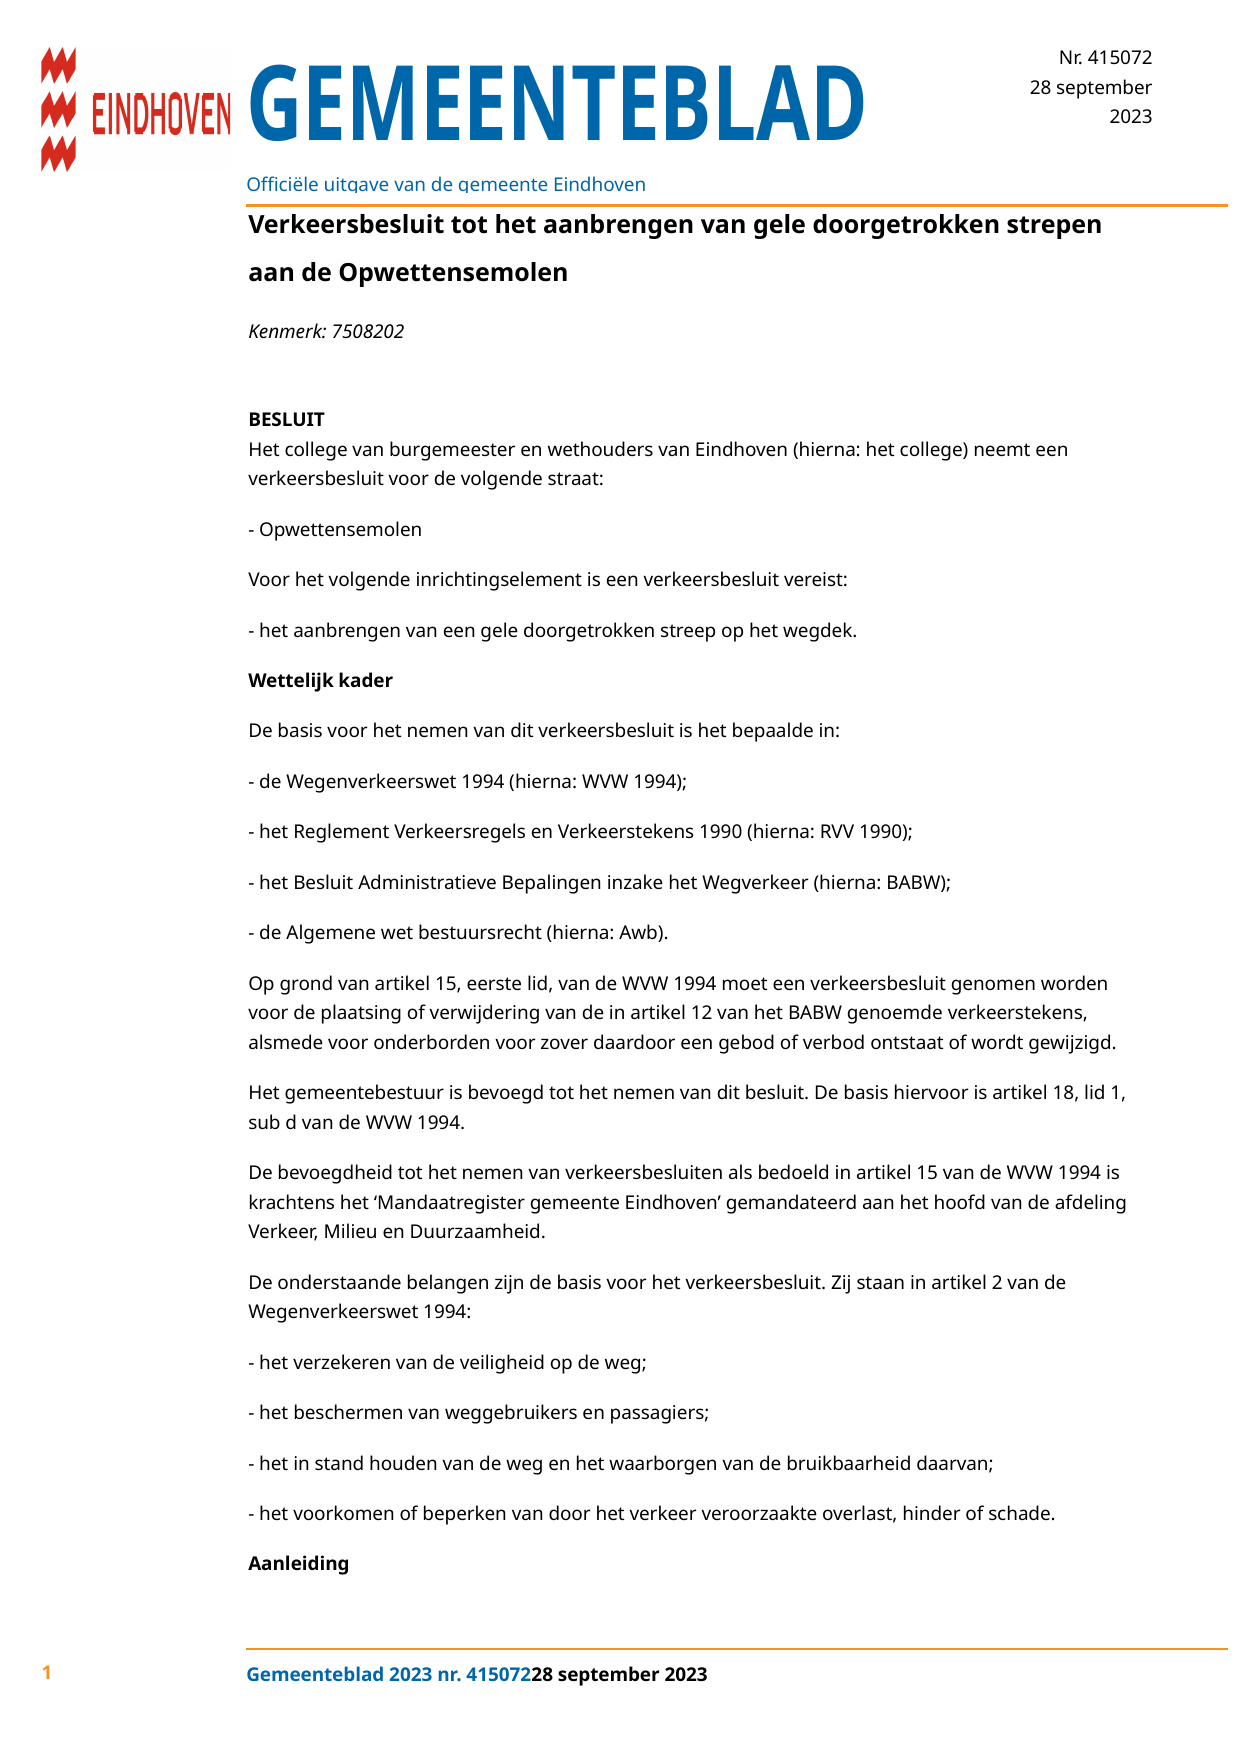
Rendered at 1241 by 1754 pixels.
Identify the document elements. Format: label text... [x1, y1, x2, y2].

text - Opwettensemolen [248, 516, 1152, 542]
text De basis voor het nemen van dit verkeersbesluit is het bepaalde in: [248, 718, 1152, 743]
text - het verzekeren van de veiligheid op de weg; [248, 1349, 1152, 1374]
text Op grond van artikel 15, eerste lid, van de WVW 1994 moet een verkeersbesluit genomen worden voor de plaatsing of verwijdering van de in artikel 12 van het BABW genoemde verkeerstekens, alsmede voor onderborden voor zover daardoor een gebod of verbod ontstaat of wordt gewijzigd. [248, 970, 1152, 1054]
text Aanleiding [248, 1551, 1152, 1576]
picture [41, 47, 231, 172]
text Het college van burgemeester en wethouders van Eindhoven (hierna: het college) neemt een verkeersbesluit voor de volgende straat: [248, 436, 1152, 491]
text - de Algemene wet bestuursrecht (hierna: Awb). [248, 919, 1152, 945]
text Voor het volgende inrichtingselement is een verkeersbesluit vereist: [248, 566, 1152, 592]
text - het aanbrengen van een gele doorgetrokken streep op het wegdek. [248, 617, 1152, 642]
text De bevoegdheid tot het nemen van verkeersbesluiten als bedoeld in artikel 15 van de WVW 1994 is krachtens het ‘Mandaatregister gemeente Eindhoven’ gemandateerd aan het hoofd van de afdeling Verkeer, Milieu en Duurzaamheid. [248, 1159, 1152, 1244]
text - het Besluit Administratieve Bepalingen inzake het Wegverkeer (hierna: BABW); [248, 869, 1152, 894]
text - het voorkomen of beperken van door het verkeer veroorzaakte overlast, hinder of schade. [248, 1500, 1152, 1526]
text - het Reglement Verkeersregels en Verkeerstekens 1990 (hierna: RVV 1990); [248, 818, 1152, 844]
text - het in stand houden van de weg en het waarborgen van de bruikbaarheid daarvan; [248, 1450, 1152, 1475]
text BESLUIT [248, 406, 1152, 432]
text Wettelijk kader [248, 667, 1152, 693]
text Kenmerk: 7508202 [248, 318, 1152, 344]
text - het beschermen van weggebruikers en passagiers; [248, 1399, 1152, 1425]
text Verkeersbesluit tot het aanbrengen van gele doorgetrokken strepen aan de Opwettensemolen [248, 207, 1152, 288]
text - de Wegenverkeerswet 1994 (hierna: WVW 1994); [248, 768, 1152, 794]
text De onderstaande belangen zijn de basis voor het verkeersbesluit. Zij staan in artikel 2 van de Wegenverkeerswet 1994: [248, 1269, 1152, 1324]
text Het gemeentebestuur is bevoegd tot het nemen van dit besluit. De basis hiervoor is artikel 18, lid 1, sub d van de WVW 1994. [248, 1079, 1152, 1134]
